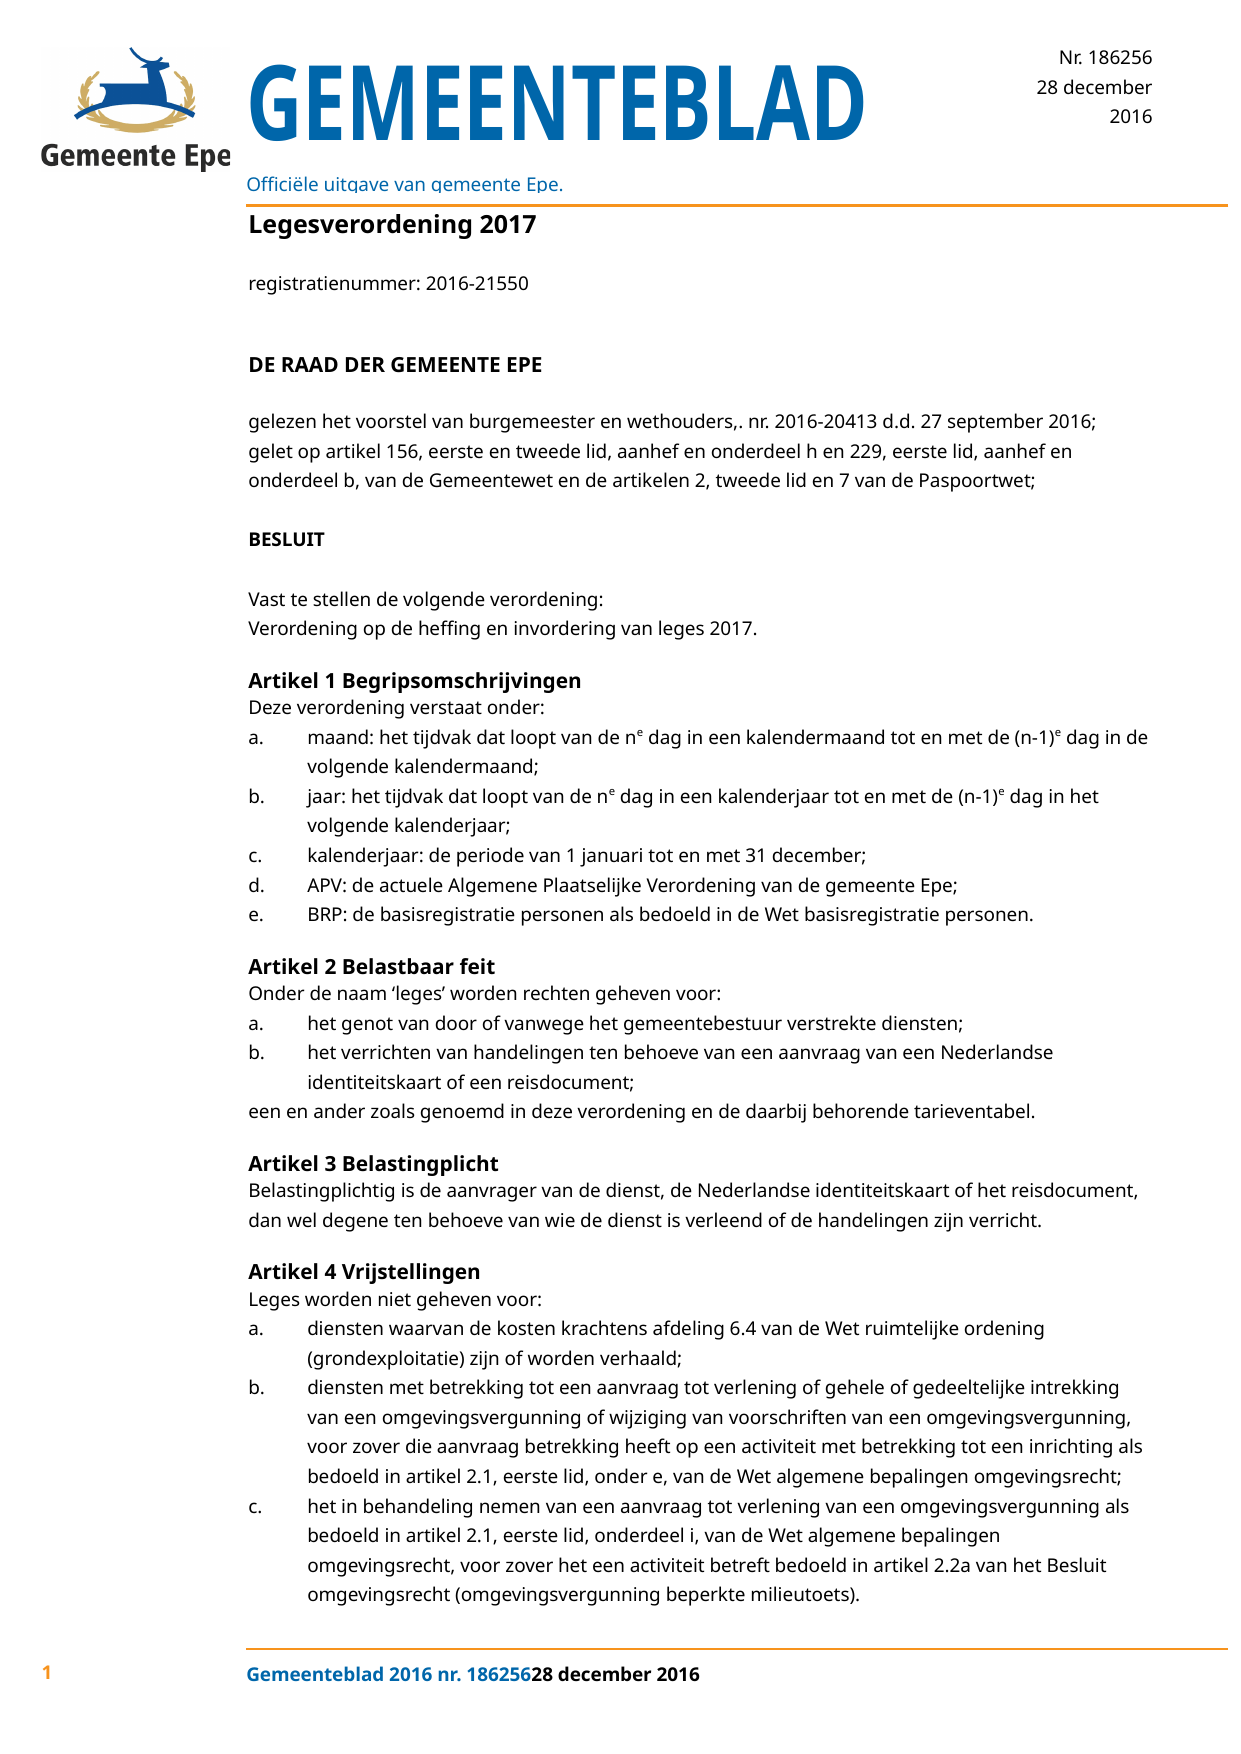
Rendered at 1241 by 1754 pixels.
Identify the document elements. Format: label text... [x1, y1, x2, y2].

list APV: de actuele Algemene Plaatselijke Verordening van de gemeente Epe; [248, 872, 1152, 897]
text Onder de naam ‘leges’ worden rechten geheven voor: [248, 980, 1152, 1006]
list het verrichten van handelingen ten behoeve van een aanvraag van een Nederlandse identiteitskaart of een reisdocument; [248, 1039, 1152, 1095]
text registratienummer: 2016-21550 [248, 270, 1152, 296]
text Belastingplichtig is de aanvrager van de dienst, de Nederlandse identiteitskaart of het reisdocument, dan wel degene ten behoeve van wie de dienst is verleend of de handelingen zijn verricht. [248, 1177, 1152, 1233]
list jaar: het tijdvak dat loopt van de ne dag in een kalenderjaar tot en met de (n-1)e dag in het volgende kalenderjaar; [248, 783, 1152, 838]
picture [41, 47, 231, 172]
text DE RAAD DER GEMEENTE EPE [248, 350, 1152, 379]
text Verordening op de heffing en invordering van leges 2017. [248, 615, 1152, 641]
text Artikel 4 Vrijstellingen [248, 1257, 1152, 1286]
text Legesverordening 2017 [248, 207, 1152, 241]
text gelezen het voorstel van burgemeester en wethouders,. nr. 2016-20413 d.d. 27 september 2016; [248, 408, 1152, 434]
list kalenderjaar: de periode van 1 januari tot en met 31 december; [248, 842, 1152, 868]
text Leges worden niet geheven voor: [248, 1286, 1152, 1312]
text Vast te stellen de volgende verordening: [248, 586, 1152, 612]
list maand: het tijdvak dat loopt van de ne dag in een kalendermaand tot en met de (n-1)e dag in de volgende kalendermaand; [248, 724, 1152, 779]
text Artikel 1 Begripsomschrijvingen [248, 666, 1152, 694]
text een en ander zoals genoemd in deze verordening en de daarbij behorende tarieventabel. [248, 1098, 1152, 1124]
list diensten waarvan de kosten krachtens afdeling 6.4 van de Wet ruimtelijke ordening (grondexploitatie) zijn of worden verhaald; [248, 1315, 1152, 1371]
text BESLUIT [248, 527, 1152, 552]
text Artikel 3 Belastingplicht [248, 1149, 1152, 1177]
text Deze verordening verstaat onder: [248, 694, 1152, 720]
text Artikel 2 Belastbaar feit [248, 952, 1152, 980]
list diensten met betrekking tot een aanvraag tot verlening of gehele of gedeeltelijke intrekking van een omgevingsvergunning of wijziging van voorschriften van een omgevingsvergunning, voor zover die aanvraag betrekking heeft op een activiteit met betrekking tot een inrichting als bedoeld in artikel 2.1, eerste lid, onder e, van de Wet algemene bepalingen omgevingsrecht; [248, 1374, 1152, 1489]
text gelet op artikel 156, eerste en tweede lid, aanhef en onderdeel h en 229, eerste lid, aanhef en onderdeel b, van de Gemeentewet en de artikelen 2, tweede lid en 7 van de Paspoortwet; [248, 438, 1152, 493]
list BRP: de basisregistratie personen als bedoeld in de Wet basisregistratie personen. [248, 901, 1152, 927]
list het genot van door of vanwege het gemeentebestuur verstrekte diensten; [248, 1010, 1152, 1036]
list het in behandeling nemen van een aanvraag tot verlening van een omgevingsvergunning als bedoeld in artikel 2.1, eerste lid, onderdeel i, van de Wet algemene bepalingen omgevingsrecht, voor zover het een activiteit betreft bedoeld in artikel 2.2a van het Besluit omgevingsrecht (omgevingsvergunning beperkte milieutoets). [248, 1493, 1152, 1607]
